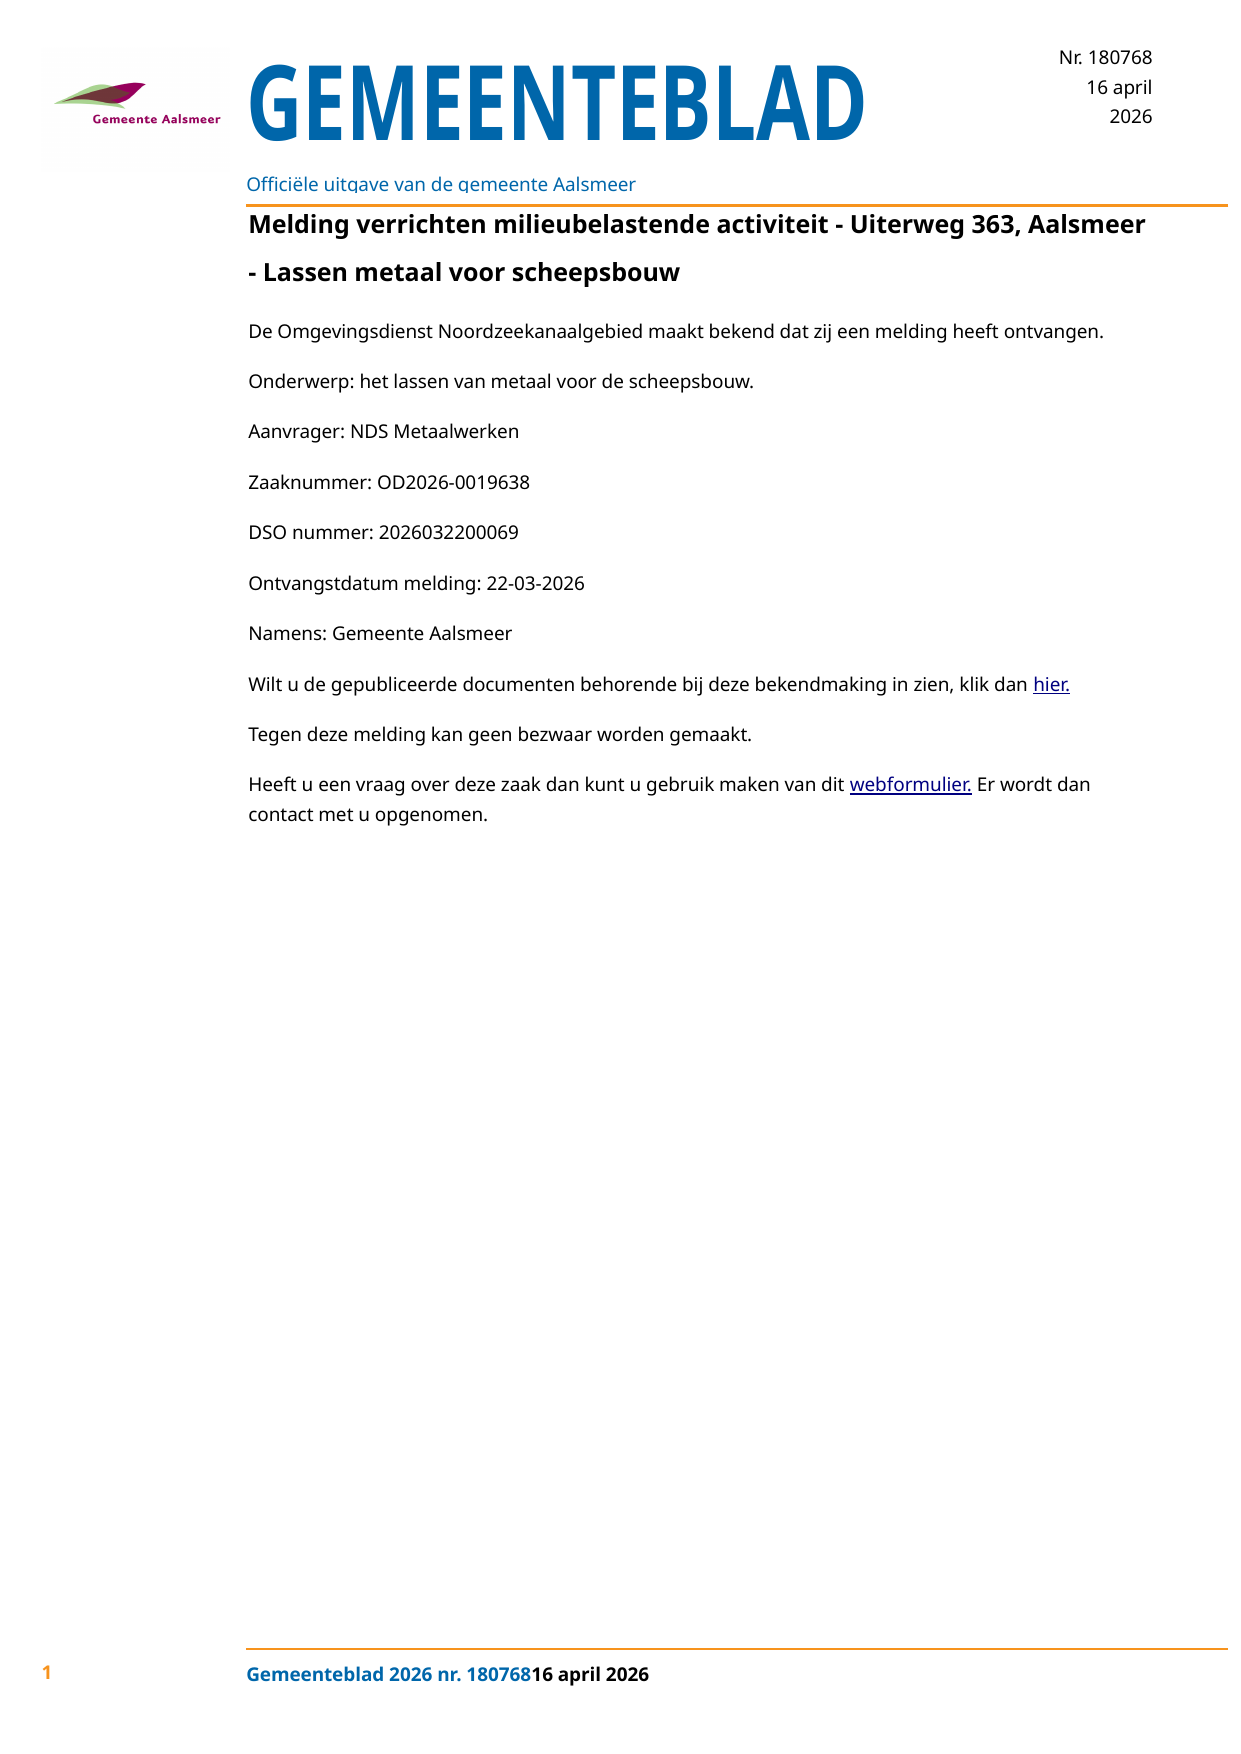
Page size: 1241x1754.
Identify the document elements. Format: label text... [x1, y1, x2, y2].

picture [41, 47, 231, 172]
text De Omgevingsdienst Noordzeekanaalgebied maakt bekend dat zij een melding heeft ontvangen. [248, 318, 1152, 344]
text Ontvangstdatum melding: 22-03-2026 [248, 570, 1152, 596]
text Heeft u een vraag over deze zaak dan kunt u gebruik maken van dit webformulier. Er wordt dan contact met u opgenomen. [248, 772, 1152, 827]
text Aanvrager: NDS Metaalwerken [248, 419, 1152, 444]
text Zaaknummer: OD2026-0019638 [248, 469, 1152, 495]
text DSO nummer: 2026032200069 [248, 519, 1152, 545]
text Melding verrichten milieubelastende activiteit - Uiterweg 363, Aalsmeer - Lassen metaal voor scheepsbouw [248, 207, 1152, 288]
text Wilt u de gepubliceerde documenten behorende bij deze bekendmaking in zien, klik dan hier. [248, 671, 1152, 697]
text Onderwerp: het lassen van metaal voor de scheepsbouw. [248, 368, 1152, 394]
text Namens: Gemeente Aalsmeer [248, 620, 1152, 646]
text Tegen deze melding kan geen bezwaar worden gemaakt. [248, 721, 1152, 747]
